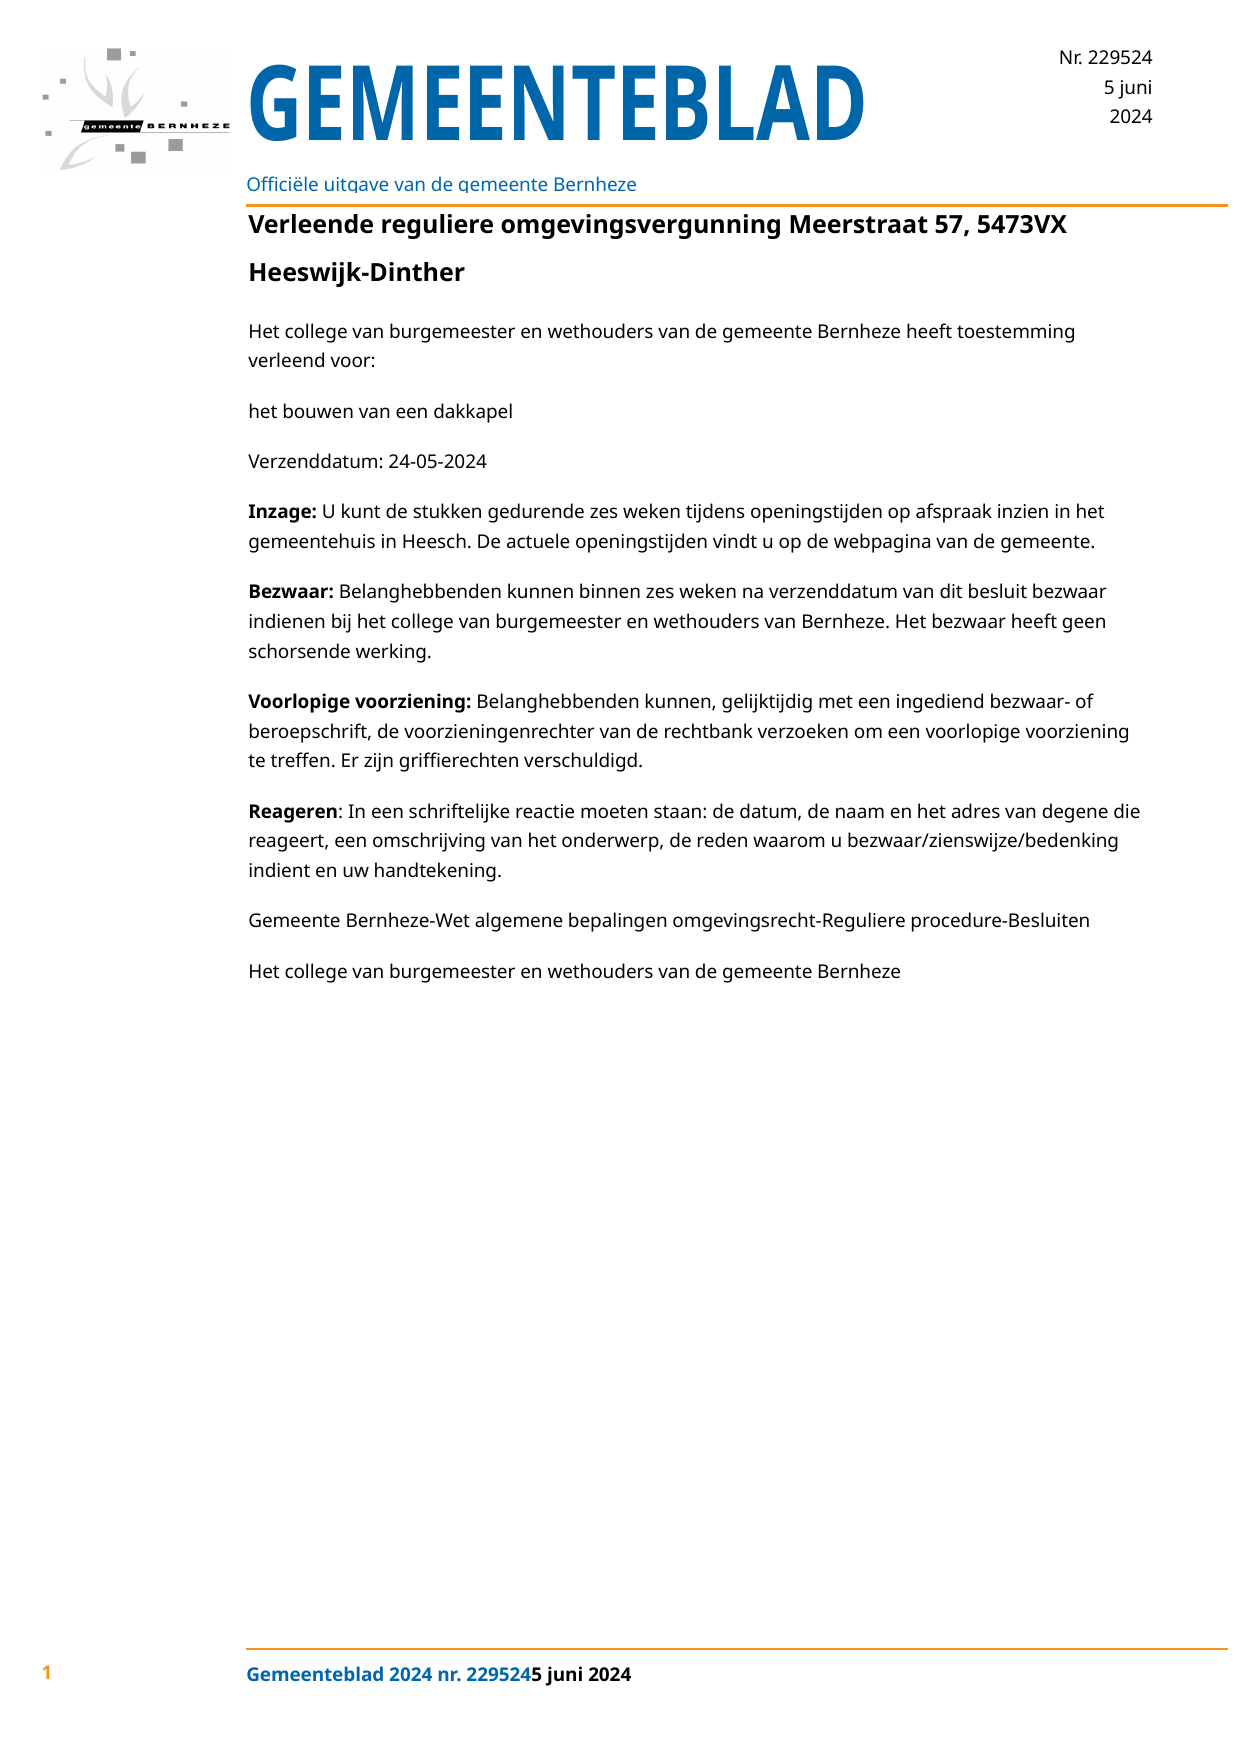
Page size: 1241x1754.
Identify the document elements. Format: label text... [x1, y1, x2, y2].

text Gemeente Bernheze-Wet algemene bepalingen omgevingsrecht-Reguliere procedure-Besluiten [248, 907, 1152, 933]
text het bouwen van een dakkapel [248, 398, 1152, 424]
text Verleende reguliere omgevingsvergunning Meerstraat 57, 5473VX Heeswijk-Dinther [248, 207, 1152, 288]
picture [41, 47, 231, 172]
text Reageren: In een schriftelijke reactie moeten staan: de datum, de naam en het adres van degene die reageert, een omschrijving van het onderwerp, de reden waarom u bezwaar/zienswijze/bedenking indient en uw handtekening. [248, 798, 1152, 883]
text Verzenddatum: 24-05-2024 [248, 448, 1152, 474]
text Voorlopige voorziening: Belanghebbenden kunnen, gelijktijdig met een ingediend bezwaar- of beroepschrift, de voorzieningenrechter van de rechtbank verzoeken om een voorlopige voorziening te treffen. Er zijn griffierechten verschuldigd. [248, 688, 1152, 773]
text Bezwaar: Belanghebbenden kunnen binnen zes weken na verzenddatum van dit besluit bezwaar indienen bij het college van burgemeester en wethouders van Bernheze. Het bezwaar heeft geen schorsende werking. [248, 579, 1152, 664]
text Inzage: U kunt de stukken gedurende zes weken tijdens openingstijden op afspraak inzien in het gemeentehuis in Heesch. De actuele openingstijden vindt u op de webpagina van de gemeente. [248, 499, 1152, 554]
text Het college van burgemeester en wethouders van de gemeente Bernheze heeft toestemming verleend voor: [248, 318, 1152, 373]
text Het college van burgemeester en wethouders van de gemeente Bernheze [248, 958, 1152, 984]
